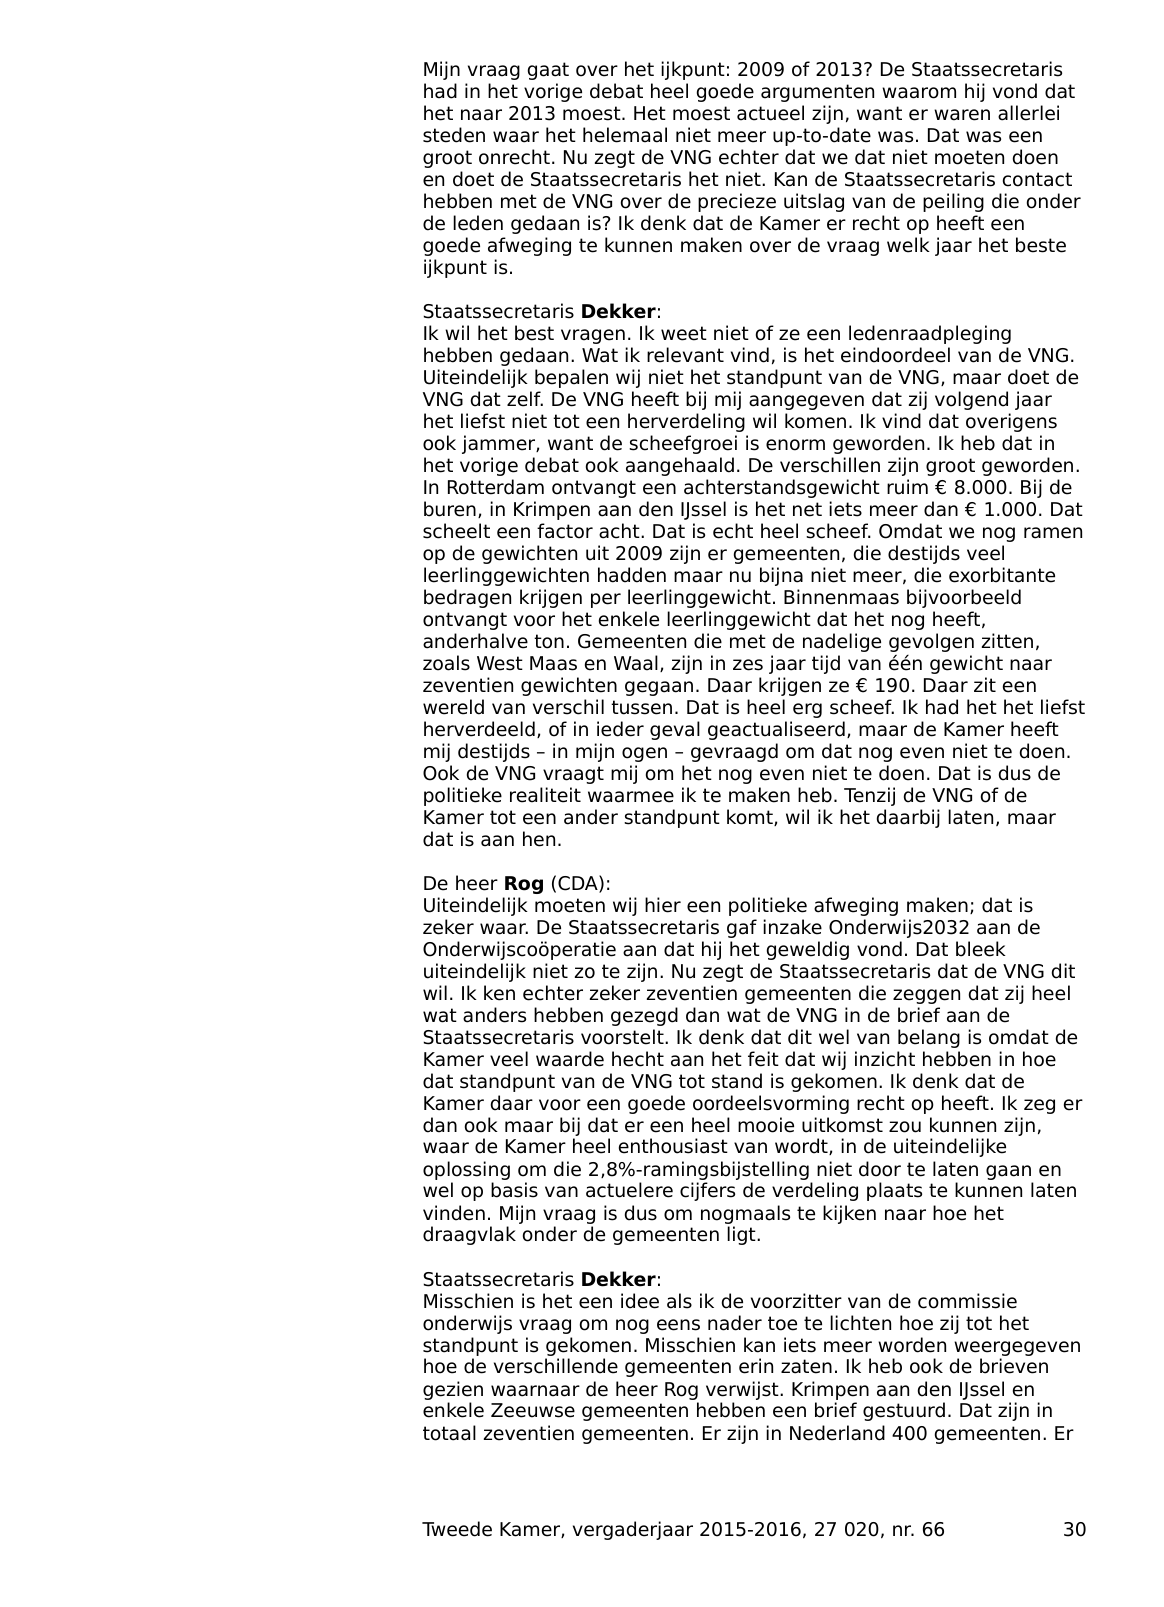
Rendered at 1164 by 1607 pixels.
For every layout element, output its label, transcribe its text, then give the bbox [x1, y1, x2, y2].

text Ik wil het best vragen. Ik weet niet of ze een ledenraadpleging hebben gedaan. Wat ik relevant vind, is het eindoordeel van de VNG. Uiteindelijk bepalen wij niet het standpunt van de VNG, maar doet de VNG dat zelf. De VNG heeft bij mij aangegeven dat zij volgend jaar het liefst niet tot een herverdeling wil komen. Ik vind dat overigens ook jammer, want de scheefgroei is enorm geworden. Ik heb dat in het vorige debat ook aangehaald. De verschillen zijn groot geworden. In Rotterdam ontvangt een achterstandsgewicht ruim € 8.000. Bij de buren, in Krimpen aan den IJssel is het net iets meer dan € 1.000. Dat scheelt een factor acht. Dat is echt heel scheef. Omdat we nog ramen op de gewichten uit 2009 zijn er gemeenten, die destijds veel leerlinggewichten hadden maar nu bijna niet meer, die exorbitante bedragen krijgen per leerlinggewicht. Binnenmaas bijvoorbeeld ontvangt voor het enkele leerlinggewicht dat het nog heeft, anderhalve ton. Gemeenten die met de nadelige gevolgen zitten, zoals West Maas en Waal, zijn in zes jaar tijd van één gewicht naar zeventien gewichten gegaan. Daar krijgen ze € 190. Daar zit een wereld van verschil tussen. Dat is heel erg scheef. Ik had het het liefst herverdeeld, of in ieder geval geactualiseerd, maar de Kamer heeft mij destijds – in mijn ogen – gevraagd om dat nog even niet te doen. Ook de VNG vraagt mij om het nog even niet te doen. Dat is dus de politieke realiteit waarmee ik te maken heb. Tenzij de VNG of de Kamer tot een ander standpunt komt, wil ik het daarbij laten, maar dat is aan hen. [422, 323, 1087, 851]
text Misschien is het een idee als ik de voorzitter van de commissie onderwijs vraag om nog eens nader toe te lichten hoe zij tot het standpunt is gekomen. Misschien kan iets meer worden weergegeven hoe de verschillende gemeenten erin zaten. Ik heb ook de brieven gezien waarnaar de heer Rog verwijst. Krimpen aan den IJssel en enkele Zeeuwse gemeenten hebben een brief gestuurd. Dat zijn in totaal zeventien gemeenten. Er zijn in Nederland 400 gemeenten. Er [422, 1291, 1087, 1444]
text Uiteindelijk moeten wij hier een politieke afweging maken; dat is zeker waar. De Staatssecretaris gaf inzake Onderwijs2032 aan de Onderwijscoöperatie aan dat hij het geweldig vond. Dat bleek uiteindelijk niet zo te zijn. Nu zegt de Staatssecretaris dat de VNG dit wil. Ik ken echter zeker zeventien gemeenten die zeggen dat zij heel wat anders hebben gezegd dan wat de VNG in de brief aan de Staatssecretaris voorstelt. Ik denk dat dit wel van belang is omdat de Kamer veel waarde hecht aan het feit dat wij inzicht hebben in hoe dat standpunt van de VNG tot stand is gekomen. Ik denk dat de Kamer daar voor een goede oordeelsvorming recht op heeft. Ik zeg er dan ook maar bij dat er een heel mooie uitkomst zou kunnen zijn, waar de Kamer heel enthousiast van wordt, in de uiteindelijke oplossing om die 2,8%-ramingsbijstelling niet door te laten gaan en wel op basis van actuelere cijfers de verdeling plaats te kunnen laten vinden. Mijn vraag is dus om nogmaals te kijken naar hoe het draagvlak onder de gemeenten ligt. [422, 895, 1087, 1246]
text Mijn vraag gaat over het ijkpunt: 2009 of 2013? De Staatssecretaris had in het vorige debat heel goede argumenten waarom hij vond dat het naar 2013 moest. Het moest actueel zijn, want er waren allerlei steden waar het helemaal niet meer up-to-date was. Dat was een groot onrecht. Nu zegt de VNG echter dat we dat niet moeten doen en doet de Staatssecretaris het niet. Kan de Staatssecretaris contact hebben met de VNG over de precieze uitslag van de peiling die onder de leden gedaan is? Ik denk dat de Kamer er recht op heeft een goede afweging te kunnen maken over de vraag welk jaar het beste ijkpunt is. [422, 59, 1087, 279]
text Staatssecretaris Dekker: [422, 301, 1087, 323]
text De heer Rog (CDA): [422, 873, 1087, 895]
text Staatssecretaris Dekker: [422, 1268, 1087, 1291]
